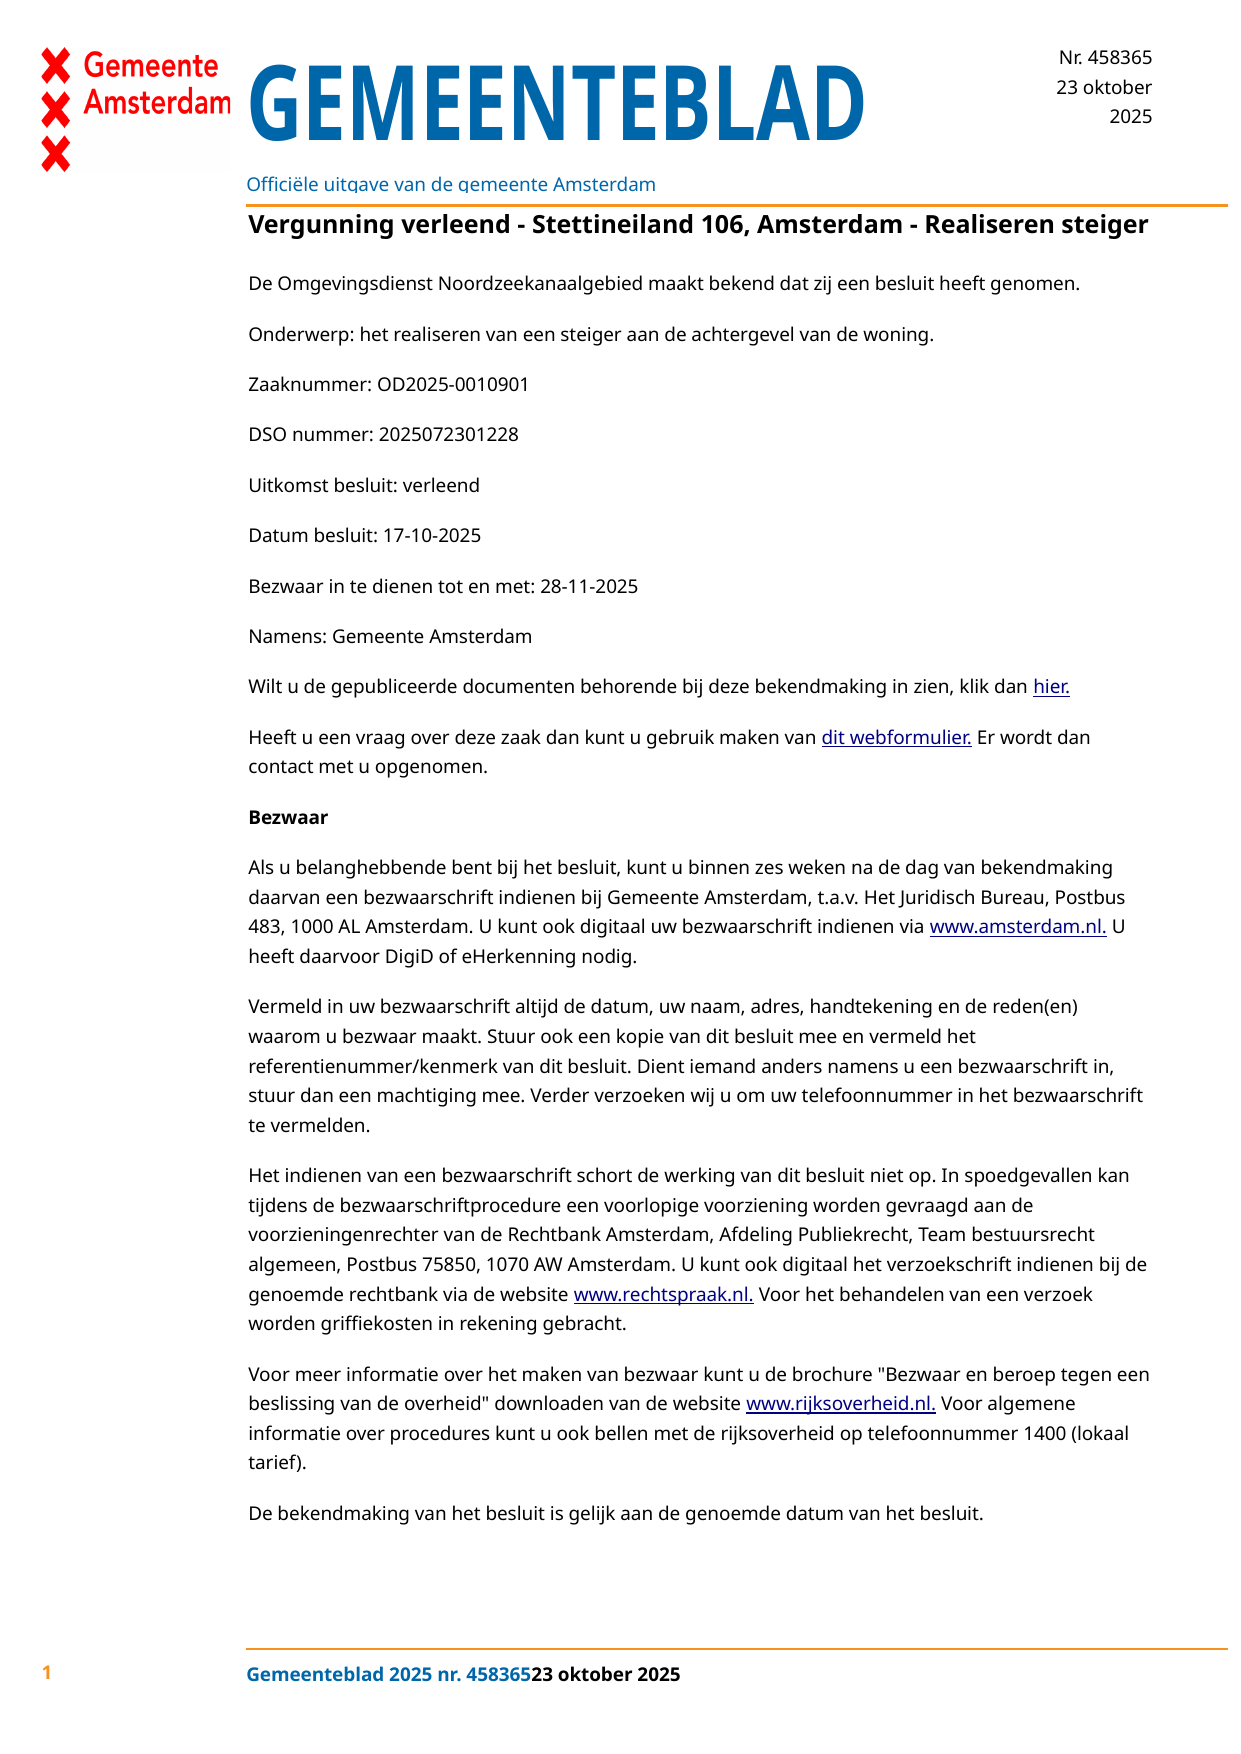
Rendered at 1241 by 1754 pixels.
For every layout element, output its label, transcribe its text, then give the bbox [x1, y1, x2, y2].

text Vergunning verleend - Stettineiland 106, Amsterdam - Realiseren steiger [248, 207, 1152, 241]
text Namens: Gemeente Amsterdam [248, 623, 1152, 649]
text Heeft u een vraag over deze zaak dan kunt u gebruik maken van dit webformulier. Er wordt dan contact met u opgenomen. [248, 724, 1152, 779]
text Uitkomst besluit: verleend [248, 472, 1152, 498]
text Onderwerp: het realiseren van een steiger aan de achtergevel van de woning. [248, 321, 1152, 346]
text Voor meer informatie over het maken van bezwaar kunt u de brochure "Bezwaar en beroep tegen een beslissing van de overheid" downloaden van de website www.rijksoverheid.nl. Voor algemene informatie over procedures kunt u ook bellen met de rijksoverheid op telefoonnummer 1400 (lokaal tarief). [248, 1361, 1152, 1475]
picture [41, 47, 231, 172]
text Als u belanghebbende bent bij het besluit, kunt u binnen zes weken na de dag van bekendmaking daarvan een bezwaarschrift indienen bij Gemeente Amsterdam, t.a.v. Het Juridisch Bureau, Postbus 483, 1000 AL Amsterdam. U kunt ook digitaal uw bezwaarschrift indienen via www.amsterdam.nl. U heeft daarvoor DigiD of eHerkenning nodig. [248, 854, 1152, 969]
text De Omgevingsdienst Noordzeekanaalgebied maakt bekend dat zij een besluit heeft genomen. [248, 270, 1152, 296]
text Zaaknummer: OD2025-0010901 [248, 371, 1152, 397]
text Bezwaar in te dienen tot en met: 28-11-2025 [248, 573, 1152, 598]
text Bezwaar [248, 804, 1152, 830]
text Wilt u de gepubliceerde documenten behorende bij deze bekendmaking in zien, klik dan hier. [248, 674, 1152, 699]
text Datum besluit: 17-10-2025 [248, 522, 1152, 548]
text Vermeld in uw bezwaarschrift altijd de datum, uw naam, adres, handtekening en de reden(en) waarom u bezwaar maakt. Stuur ook een kopie van dit besluit mee en vermeld het referentienummer/kenmerk van dit besluit. Dient iemand anders namens u een bezwaarschrift in, stuur dan een machtiging mee. Verder verzoeken wij u om uw telefoonnummer in het bezwaarschrift te vermelden. [248, 994, 1152, 1138]
text Het indienen van een bezwaarschrift schort de werking van dit besluit niet op. In spoedgevallen kan tijdens de bezwaarschriftprocedure een voorlopige voorziening worden gevraagd aan de voorzieningenrechter van de Rechtbank Amsterdam, Afdeling Publiekrecht, Team bestuursrecht algemeen, Postbus 75850, 1070 AW Amsterdam. U kunt ook digitaal het verzoekschrift indienen bij de genoemde rechtbank via de website www.rechtspraak.nl. Voor het behandelen van een verzoek worden griffiekosten in rekening gebracht. [248, 1162, 1152, 1336]
text DSO nummer: 2025072301228 [248, 422, 1152, 447]
text De bekendmaking van het besluit is gelijk aan de genoemde datum van het besluit. [248, 1500, 1152, 1526]
